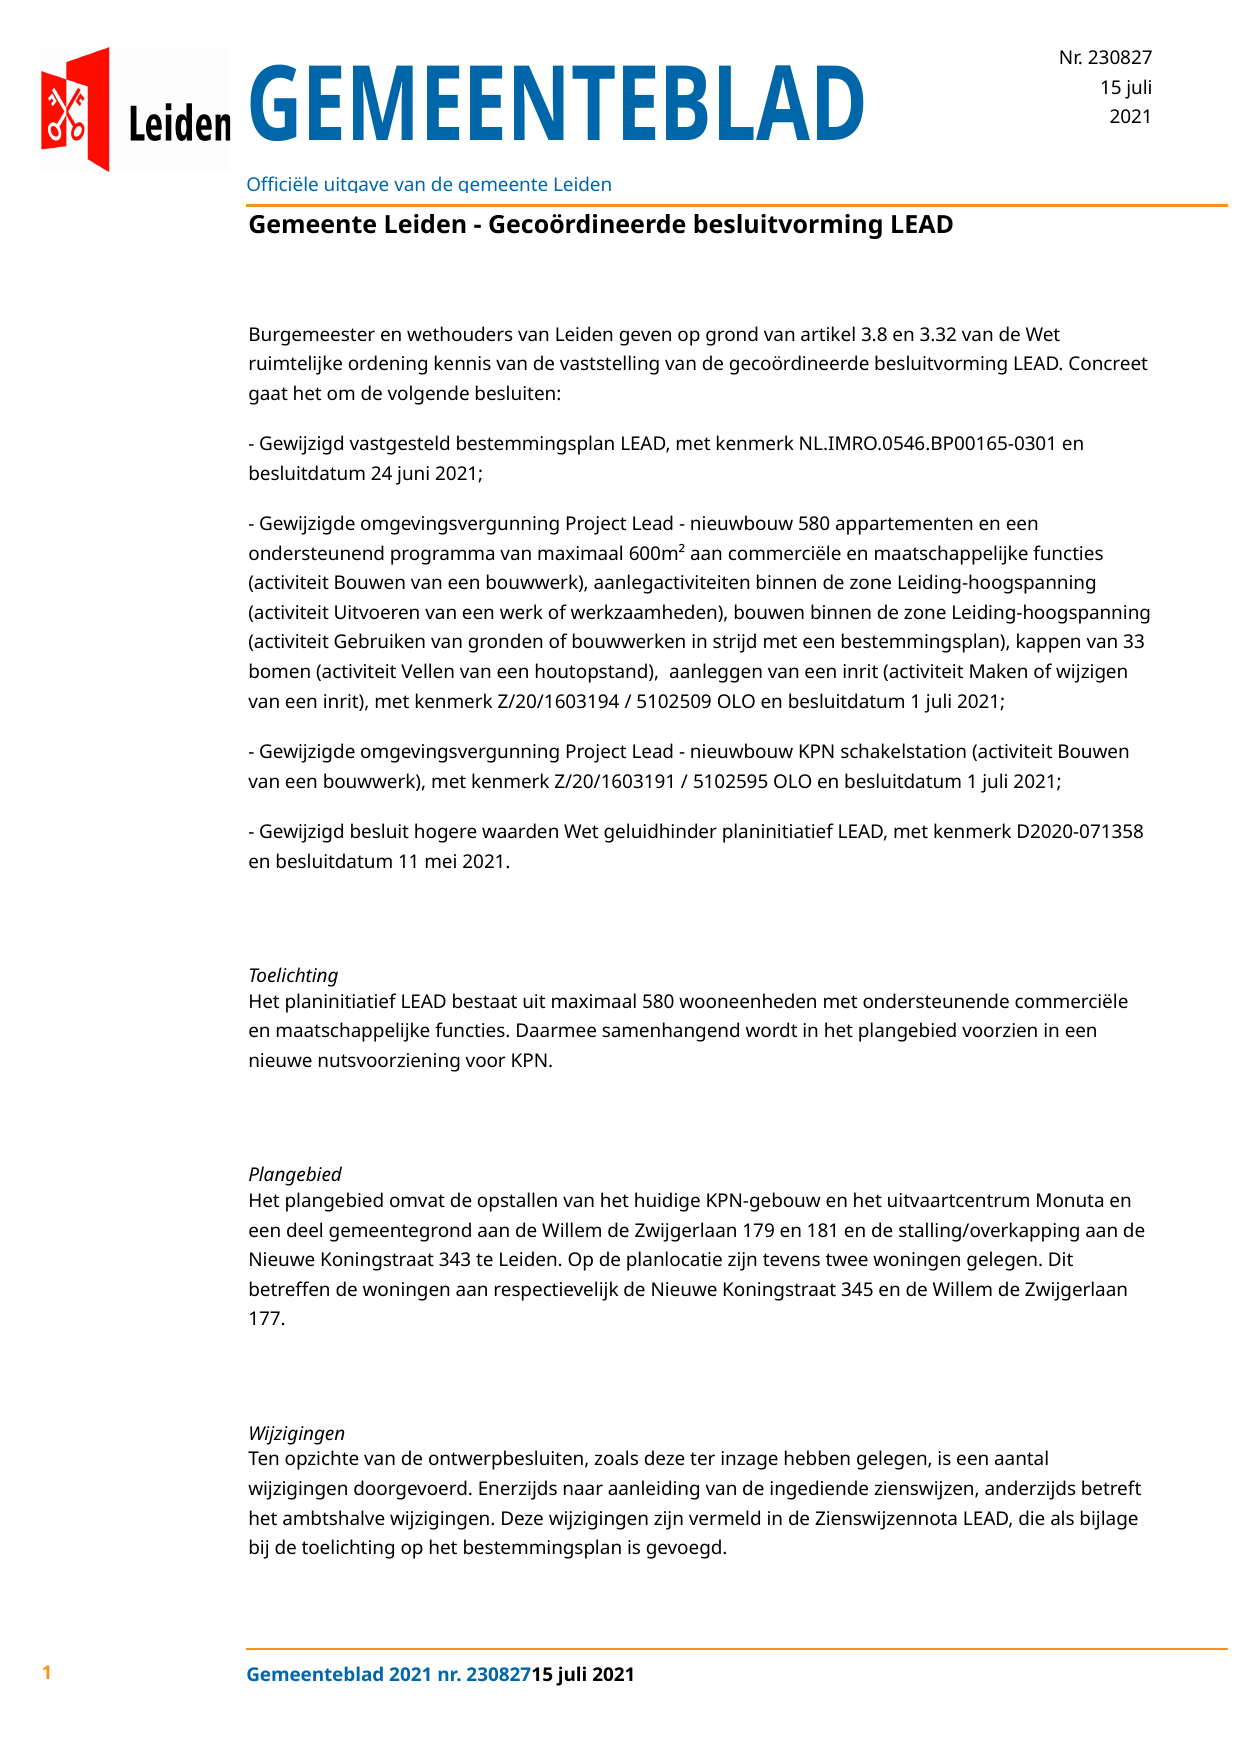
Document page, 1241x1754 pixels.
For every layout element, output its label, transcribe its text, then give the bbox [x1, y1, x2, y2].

picture [41, 47, 231, 172]
text Gemeente Leiden - Gecoördineerde besluitvorming LEAD [248, 207, 1152, 241]
text - Gewijzigde omgevingsvergunning Project Lead - nieuwbouw KPN schakelstation (activiteit Bouwen van een bouwwerk), met kenmerk Z/20/1603191 / 5102595 OLO en besluitdatum 1 juli 2021; [248, 738, 1152, 793]
text Toelichting [248, 962, 1152, 988]
text Het plangebied omvat de opstallen van het huidige KPN-gebouw en het uitvaartcentrum Monuta en een deel gemeentegrond aan de Willem de Zwijgerlaan 179 en 181 en de stalling/overkapping aan de Nieuwe Koningstraat 343 te Leiden. Op de planlocatie zijn tevens twee woningen gelegen. Dit betreffen de woningen aan respectievelijk de Nieuwe Koningstraat 345 en de Willem de Zwijgerlaan 177. [248, 1187, 1152, 1331]
text Wijzigingen [248, 1420, 1152, 1446]
text Burgemeester en wethouders van Leiden geven op grond van artikel 3.8 en 3.32 van de Wet ruimtelijke ordening kennis van de vaststelling van de gecoördineerde besluitvorming LEAD. Concreet gaat het om de volgende besluiten: [248, 321, 1152, 406]
text - Gewijzigd vastgesteld bestemmingsplan LEAD, met kenmerk NL.IMRO.0546.BP00165-0301 en besluitdatum 24 juni 2021; [248, 430, 1152, 486]
text - Gewijzigde omgevingsvergunning Project Lead - nieuwbouw 580 appartementen en een ondersteunend programma van maximaal 600m² aan commerciële en maatschappelijke functies (activiteit Bouwen van een bouwwerk), aanlegactiviteiten binnen de zone Leiding-hoogspanning (activiteit Uitvoeren van een werk of werkzaamheden), bouwen binnen de zone Leiding-hoogspanning (activiteit Gebruiken van gronden of bouwwerken in strijd met een bestemmingsplan), kappen van 33 bomen (activiteit Vellen van een houtopstand), aanleggen van een inrit (activiteit Maken of wijzigen van een inrit), met kenmerk Z/20/1603194 / 5102509 OLO en besluitdatum 1 juli 2021; [248, 510, 1152, 713]
text Het planinitiatief LEAD bestaat uit maximaal 580 wooneenheden met ondersteunende commerciële en maatschappelijke functies. Daarmee samenhangend wordt in het plangebied voorzien in een nieuwe nutsvoorziening voor KPN. [248, 988, 1152, 1073]
text - Gewijzigd besluit hogere waarden Wet geluidhinder planinitiatief LEAD, met kenmerk D2020-071358 en besluitdatum 11 mei 2021. [248, 818, 1152, 873]
text Plangebied [248, 1161, 1152, 1187]
text Ten opzichte van de ontwerpbesluiten, zoals deze ter inzage hebben gelegen, is een aantal wijzigingen doorgevoerd. Enerzijds naar aanleiding van de ingediende zienswijzen, anderzijds betreft het ambtshalve wijzigingen. Deze wijzigingen zijn vermeld in de Zienswijzennota LEAD, die als bijlage bij de toelichting op het bestemmingsplan is gevoegd. [248, 1446, 1152, 1560]
